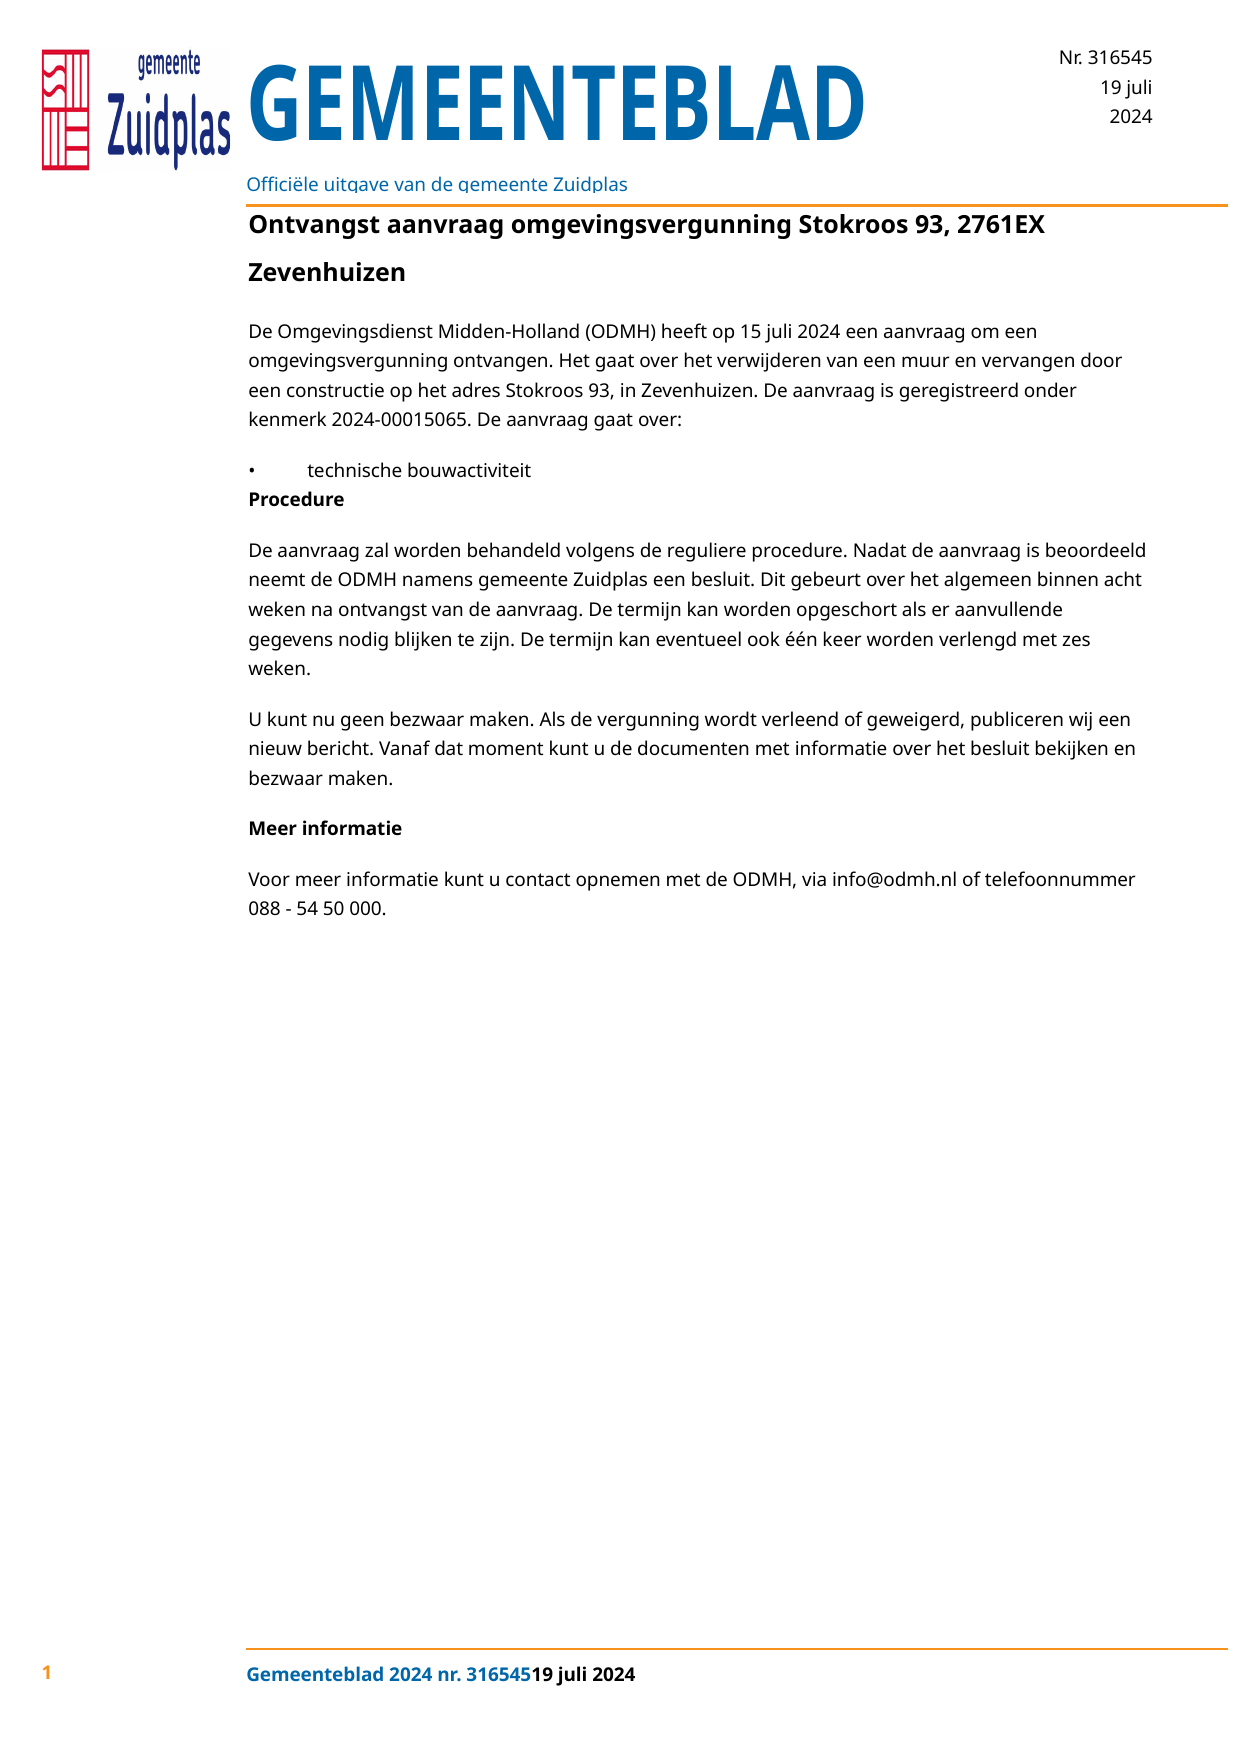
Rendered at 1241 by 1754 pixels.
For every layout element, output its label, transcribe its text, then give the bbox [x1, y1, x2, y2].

text Meer informatie [248, 815, 1152, 841]
text De Omgevingsdienst Midden-Holland (ODMH) heeft op 15 juli 2024 een aanvraag om een omgevingsvergunning ontvangen. Het gaat over het verwijderen van een muur en vervangen door een constructie op het adres Stokroos 93, in Zevenhuizen. De aanvraag is geregistreerd onder kenmerk 2024-00015065. De aanvraag gaat over: [248, 318, 1152, 432]
text Procedure [248, 487, 1152, 512]
text U kunt nu geen bezwaar maken. Als de vergunning wordt verleend of geweigerd, publiceren wij een nieuw bericht. Vanaf dat moment kunt u de documenten met informatie over het besluit bekijken en bezwaar maken. [248, 706, 1152, 791]
text Voor meer informatie kunt u contact opnemen met de ODMH, via info@odmh.nl of telefoonnummer 088 - 54 50 000. [248, 866, 1152, 921]
picture [41, 47, 231, 172]
text De aanvraag zal worden behandeld volgens de reguliere procedure. Nadat de aanvraag is beoordeeld neemt de ODMH namens gemeente Zuidplas een besluit. Dit gebeurt over het algemeen binnen acht weken na ontvangst van de aanvraag. De termijn kan worden opgeschort als er aanvullende gegevens nodig blijken te zijn. De termijn kan eventueel ook één keer worden verlengd met zes weken. [248, 537, 1152, 681]
text Ontvangst aanvraag omgevingsvergunning Stokroos 93, 2761EX Zevenhuizen [248, 207, 1152, 288]
list technische bouwactiviteit [248, 457, 1152, 483]
